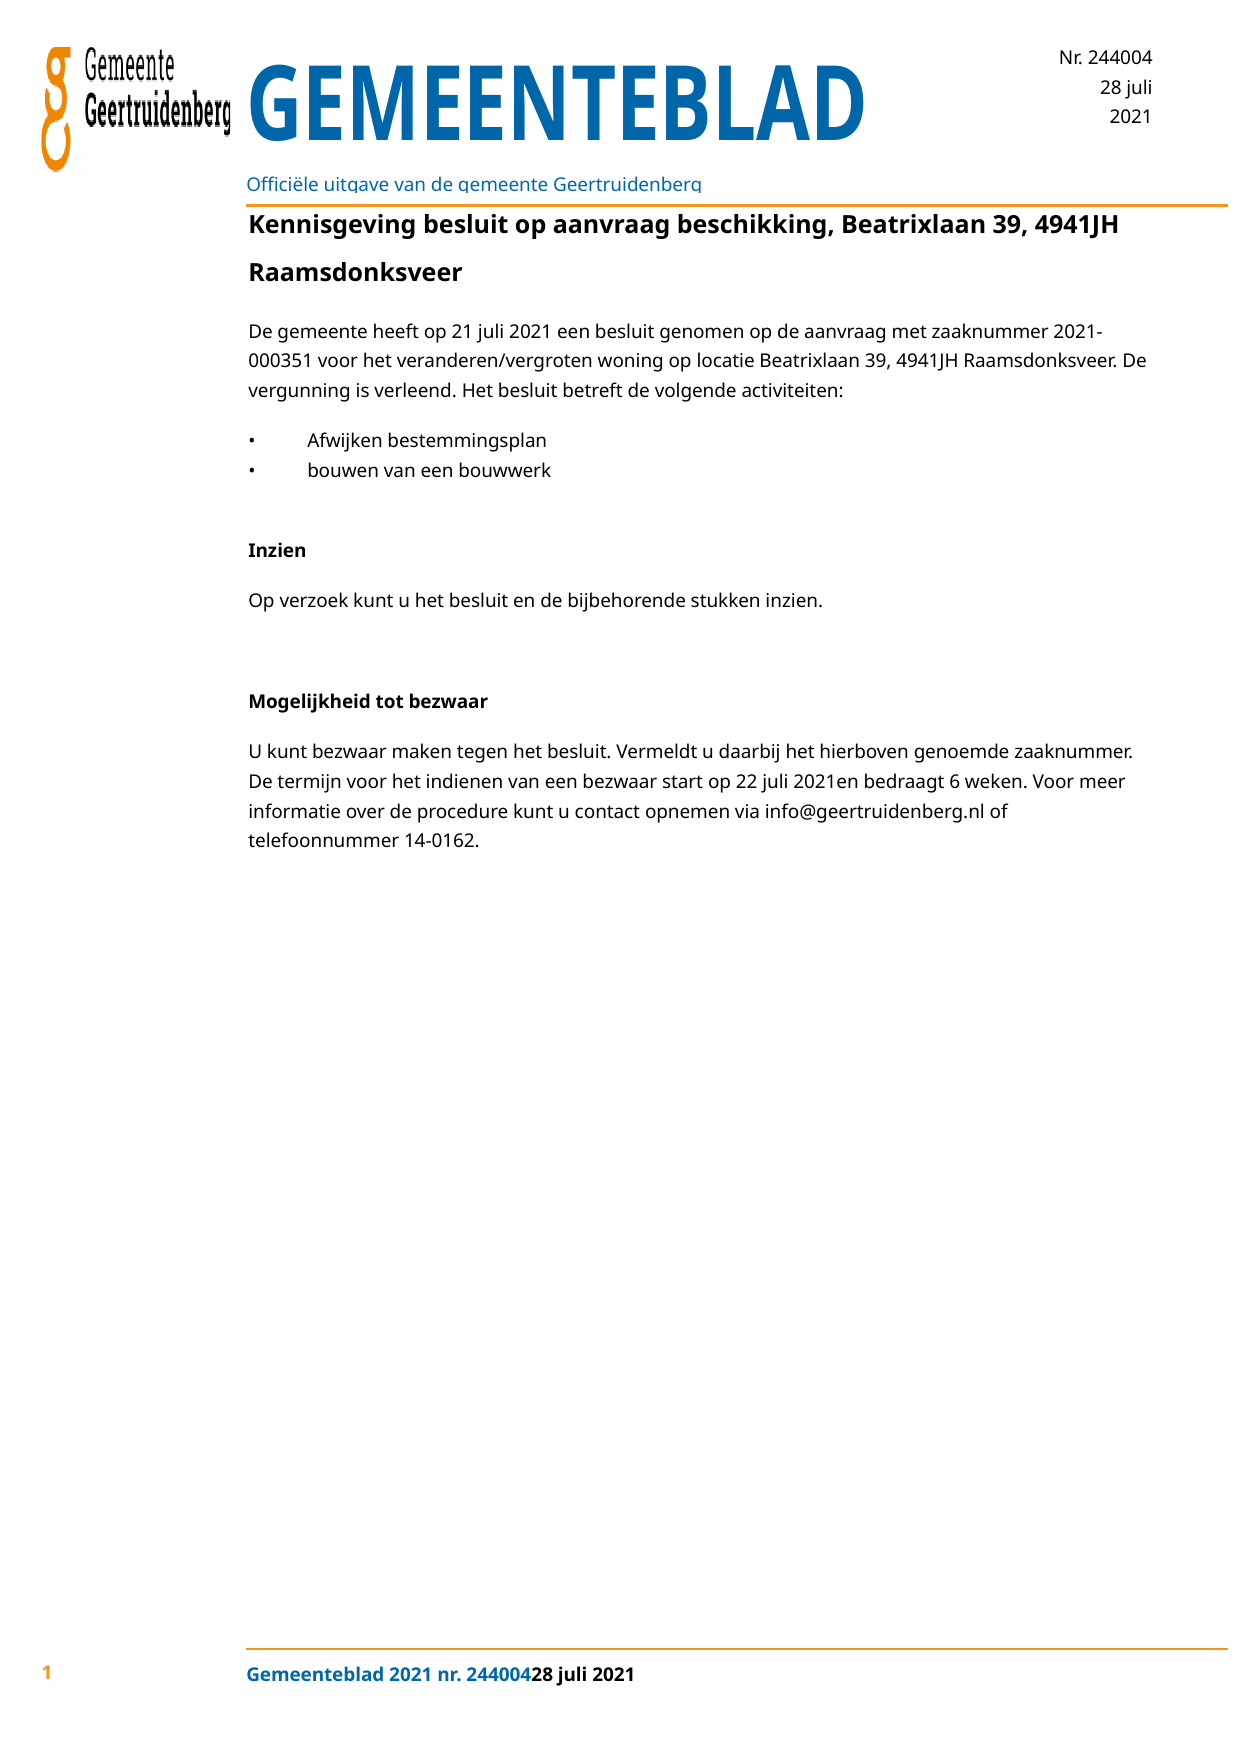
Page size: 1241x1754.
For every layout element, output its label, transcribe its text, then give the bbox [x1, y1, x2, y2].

text Kennisgeving besluit op aanvraag beschikking, Beatrixlaan 39, 4941JH Raamsdonksveer [248, 207, 1152, 288]
list bouwen van een bouwwerk [248, 457, 1152, 483]
text Inzien [248, 537, 1152, 563]
text De gemeente heeft op 21 juli 2021 een besluit genomen op de aanvraag met zaaknummer 2021-000351 voor het veranderen/vergroten woning op locatie Beatrixlaan 39, 4941JH Raamsdonksveer. De vergunning is verleend. Het besluit betreft de volgende activiteiten: [248, 318, 1152, 403]
text Mogelijkheid tot bezwaar [248, 688, 1152, 714]
text Op verzoek kunt u het besluit en de bijbehorende stukken inzien. [248, 587, 1152, 613]
text U kunt bezwaar maken tegen het besluit. Vermeldt u daarbij het hierboven genoemde zaaknummer. De termijn voor het indienen van een bezwaar start op 22 juli 2021en bedraagt 6 weken. Voor meer informatie over de procedure kunt u contact opnemen via info@geertruidenberg.nl of telefoonnummer 14-0162. [248, 739, 1152, 853]
list Afwijken bestemmingsplan [248, 427, 1152, 453]
picture [41, 47, 231, 172]
